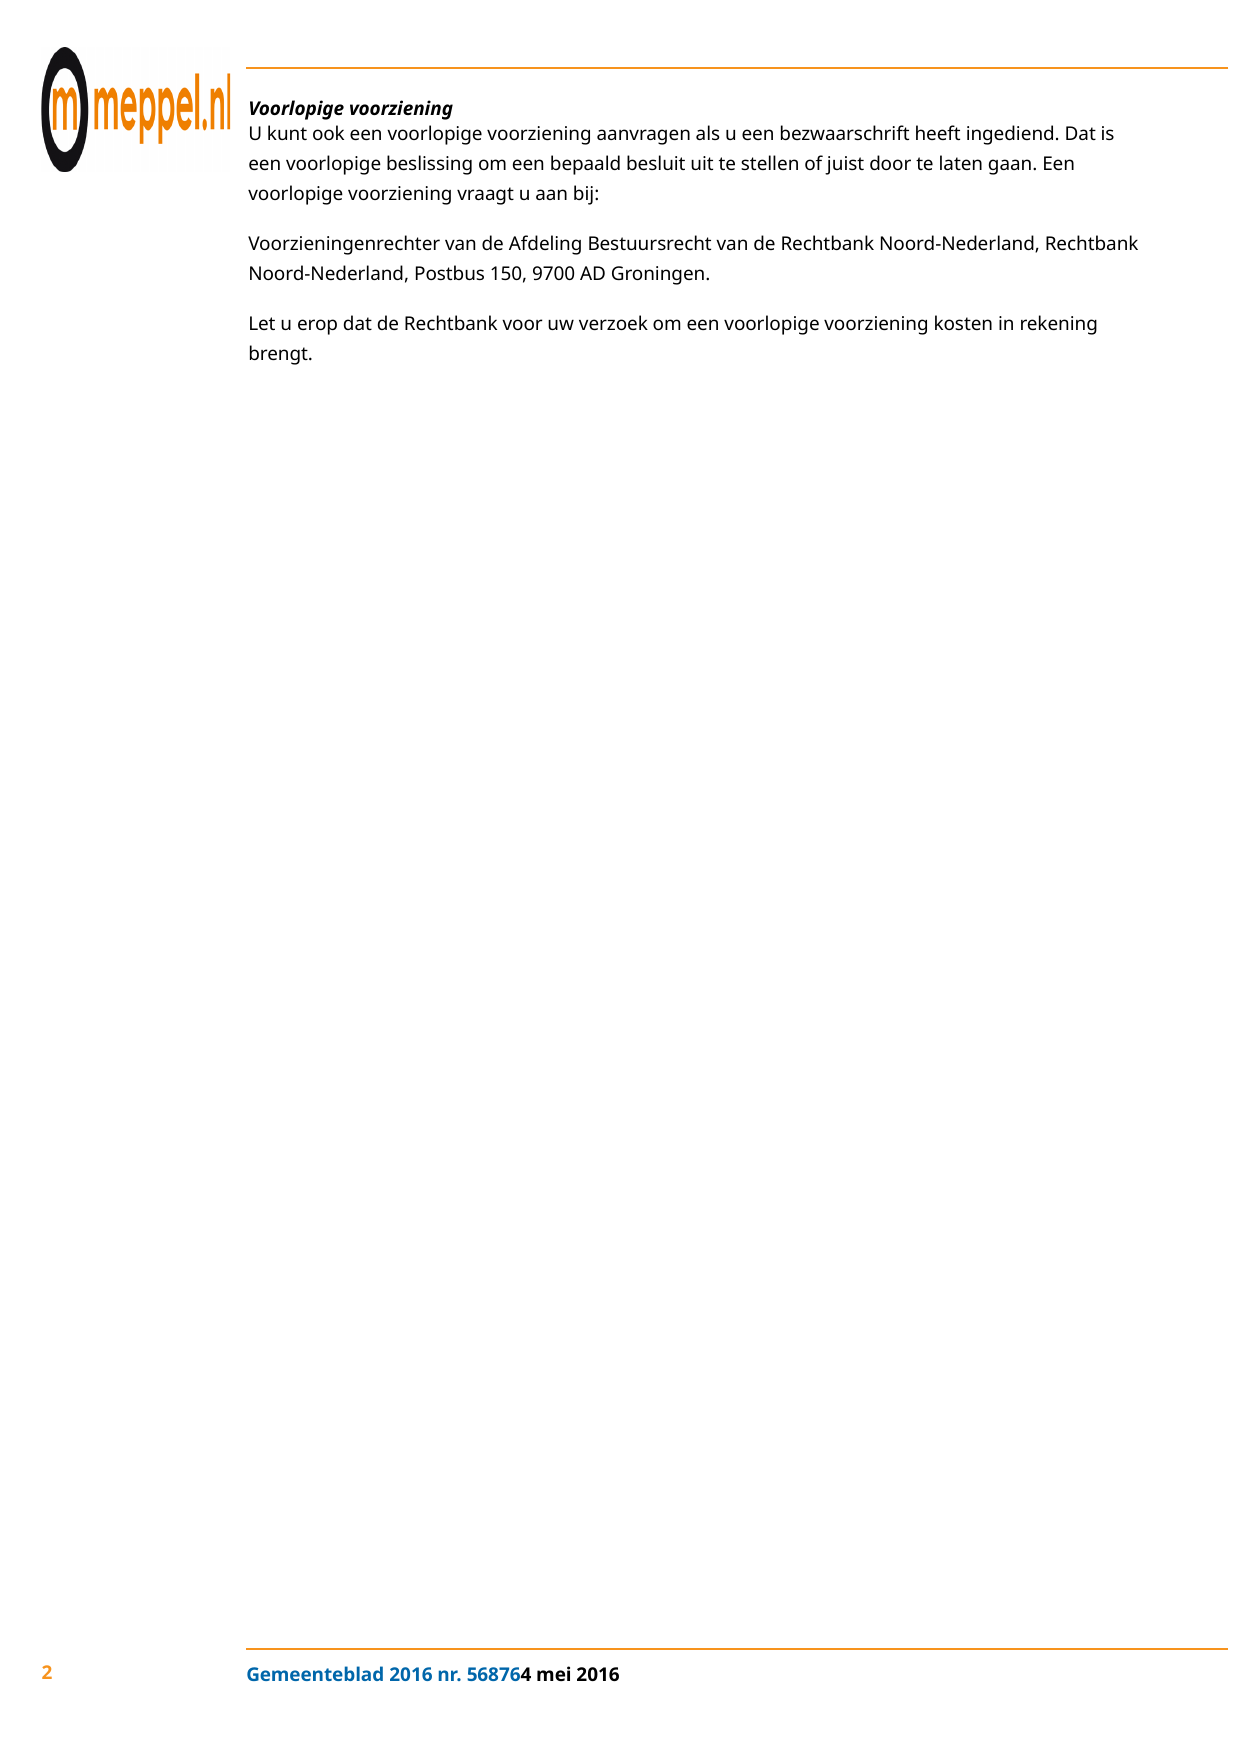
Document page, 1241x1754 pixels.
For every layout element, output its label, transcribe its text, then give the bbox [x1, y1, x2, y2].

picture [41, 47, 231, 172]
text Let u erop dat de Rechtbank voor uw verzoek om een voorlopige voorziening kosten in rekening brengt. [248, 310, 1152, 365]
text U kunt ook een voorlopige voorziening aanvragen als u een bezwaarschrift heeft ingediend. Dat is een voorlopige beslissing om een bepaald besluit uit te stellen of juist door te laten gaan. Een voorlopige voorziening vraagt u aan bij: [248, 121, 1152, 205]
text Voorzieningenrechter van de Afdeling Bestuursrecht van de Rechtbank Noord-Nederland, Rechtbank Noord-Nederland, Postbus 150, 9700 AD Groningen. [248, 230, 1152, 285]
text Voorlopige voorziening [248, 95, 1152, 121]
